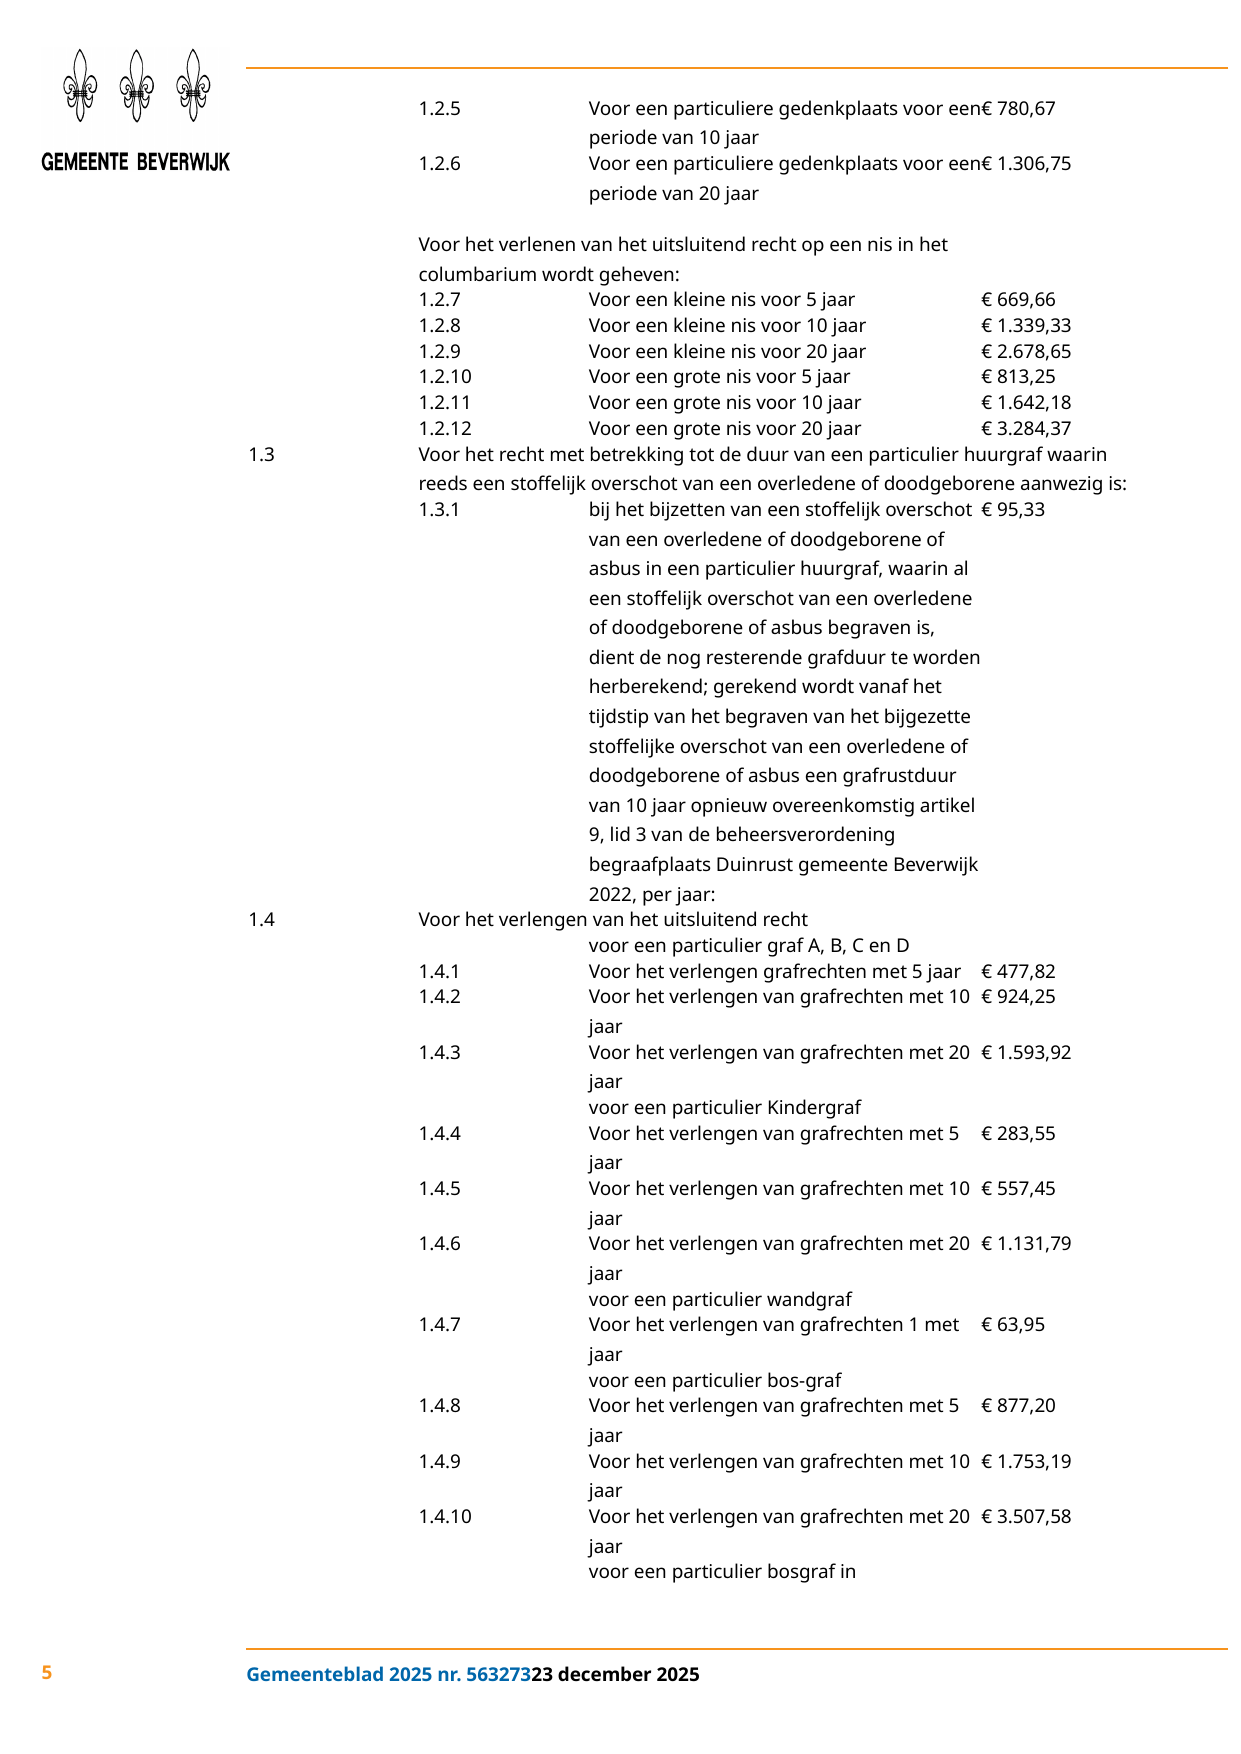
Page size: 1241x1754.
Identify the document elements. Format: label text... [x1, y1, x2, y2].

table_cell [248, 984, 418, 1039]
table_cell Voor het verlengen van grafrechten met 10 jaar [589, 984, 981, 1039]
table_cell 1.4.9 [418, 1448, 589, 1503]
table_cell € 669,66 [981, 286, 1152, 312]
table_cell [248, 1039, 418, 1094]
table_cell Voor het verlengen van grafrechten 1 met jaar [589, 1312, 981, 1367]
table_cell Voor een particuliere gedenkplaats voor een periode van 20 jaar [589, 150, 981, 205]
table_cell € 780,67 [981, 95, 1152, 150]
table_cell 1.4.8 [418, 1393, 589, 1448]
table_cell [981, 1094, 1152, 1120]
table_cell [981, 231, 1152, 286]
table_cell [248, 205, 418, 231]
table_cell Voor het verlengen van grafrechten met 5 jaar [589, 1120, 981, 1175]
table_cell [418, 932, 589, 958]
table_cell Voor een grote nis voor 10 jaar [589, 389, 981, 415]
table_cell [248, 1393, 418, 1448]
table_cell [248, 958, 418, 984]
table_cell 1.4.1 [418, 958, 589, 984]
table_cell 1.2.7 [418, 286, 589, 312]
table_cell € 1.339,33 [981, 312, 1152, 338]
table_cell Voor een particuliere gedenkplaats voor een periode van 10 jaar [589, 95, 981, 150]
table_cell Voor het verlengen van grafrechten met 10 jaar [589, 1448, 981, 1503]
table_cell [589, 205, 981, 231]
table_cell 1.2.5 [418, 95, 589, 150]
table_cell [248, 95, 418, 150]
table_cell [248, 1094, 418, 1120]
table_cell [418, 1286, 589, 1312]
table_cell Voor het verlengen van het uitsluitend recht [418, 906, 1152, 932]
picture [41, 47, 231, 172]
table_cell Voor het verlenen van het uitsluitend recht op een nis in het columbarium wordt geheven: [418, 231, 981, 286]
table_cell [418, 1367, 589, 1393]
table_cell [248, 1312, 418, 1367]
table_cell 1.4 [248, 906, 418, 932]
table_cell [248, 231, 418, 286]
table_cell [981, 1559, 1152, 1584]
table_cell 1.2.9 [418, 338, 589, 364]
table_cell [981, 932, 1152, 958]
table_cell € 3.507,58 [981, 1503, 1152, 1559]
table_cell [248, 415, 418, 441]
table_cell Voor een grote nis voor 5 jaar [589, 364, 981, 389]
table_cell voor een particulier wandgraf [589, 1286, 981, 1312]
table_cell Voor het verlengen van grafrechten met 20 jaar [589, 1231, 981, 1286]
table_cell Voor het recht met betrekking tot de duur van een particulier huurgraf waarin reeds een stoffelijk overschot van een overledene of doodgeborene aanwezig is: [418, 441, 1152, 496]
table_cell [248, 1503, 418, 1559]
table_cell 1.4.4 [418, 1120, 589, 1175]
table_cell 1.4.10 [418, 1503, 589, 1559]
table_cell [248, 338, 418, 364]
table_cell 1.2.6 [418, 150, 589, 205]
table_cell [248, 389, 418, 415]
table_cell [248, 150, 418, 205]
table_cell [981, 1367, 1152, 1393]
table_cell € 63,95 [981, 1312, 1152, 1367]
table_cell 1.2.8 [418, 312, 589, 338]
table_cell € 557,45 [981, 1175, 1152, 1231]
table_cell Voor het verlengen van grafrechten met 20 jaar [589, 1039, 981, 1094]
table_cell 1.3 [248, 441, 418, 496]
table_cell € 2.678,65 [981, 338, 1152, 364]
table_cell voor een particulier bosgraf in [589, 1559, 981, 1584]
table_cell Voor een kleine nis voor 5 jaar [589, 286, 981, 312]
table_cell Voor het verlengen van grafrechten met 5 jaar [589, 1393, 981, 1448]
table_cell [248, 312, 418, 338]
table_cell 1.4.6 [418, 1231, 589, 1286]
table_cell € 477,82 [981, 958, 1152, 984]
table_cell voor een particulier Kindergraf [589, 1094, 981, 1120]
table_cell Voor een grote nis voor 20 jaar [589, 415, 981, 441]
table_cell [248, 1286, 418, 1312]
table_cell 1.2.12 [418, 415, 589, 441]
table_cell € 813,25 [981, 364, 1152, 389]
table_cell € 924,25 [981, 984, 1152, 1039]
table_cell [248, 286, 418, 312]
table_cell € 1.306,75 [981, 150, 1152, 205]
table_cell [248, 364, 418, 389]
table_cell voor een particulier graf A, B, C en D [589, 932, 981, 958]
table_cell [981, 1286, 1152, 1312]
table_cell [981, 205, 1152, 231]
table_cell [248, 1120, 418, 1175]
table_cell Voor een kleine nis voor 20 jaar [589, 338, 981, 364]
table_cell [248, 1559, 418, 1584]
table_cell Voor een kleine nis voor 10 jaar [589, 312, 981, 338]
table_cell [418, 1559, 589, 1584]
table_cell [248, 1175, 418, 1231]
table_cell [248, 1448, 418, 1503]
table_cell 1.2.10 [418, 364, 589, 389]
table_cell 1.3.1 [418, 496, 589, 906]
table_cell voor een particulier bos-graf [589, 1367, 981, 1393]
table_cell 1.4.5 [418, 1175, 589, 1231]
table_cell Voor het verlengen van grafrechten met 10 jaar [589, 1175, 981, 1231]
table_cell [418, 1094, 589, 1120]
table_cell € 1.593,92 [981, 1039, 1152, 1094]
table_cell Voor het verlengen grafrechten met 5 jaar [589, 958, 981, 984]
table_cell [248, 1367, 418, 1393]
table_cell 1.4.7 [418, 1312, 589, 1367]
table_cell bij het bijzetten van een stoffelijk overschot van een overledene of doodgeborene of asbus in een particulier huurgraf, waarin al een stoffelijk overschot van een overledene of doodgeborene of asbus begraven is, dient de nog resterende grafduur te worden herberekend; gerekend wordt vanaf het tijdstip van het begraven van het bijgezette stoffelijke overschot van een overledene of doodgeborene of asbus een grafrustduur van 10 jaar opnieuw overeenkomstig artikel 9, lid 3 van de beheersverordening begraafplaats Duinrust gemeente Beverwijk 2022, per jaar: [589, 496, 981, 906]
table_cell 1.4.2 [418, 984, 589, 1039]
table_cell [418, 205, 589, 231]
table_cell [248, 932, 418, 958]
table_cell [248, 1231, 418, 1286]
table_cell 1.4.3 [418, 1039, 589, 1094]
table_cell [248, 496, 418, 906]
table_cell € 1.642,18 [981, 389, 1152, 415]
table_cell € 1.753,19 [981, 1448, 1152, 1503]
table_cell € 877,20 [981, 1393, 1152, 1448]
table_cell 1.2.11 [418, 389, 589, 415]
table_cell € 3.284,37 [981, 415, 1152, 441]
table_cell € 95,33 [981, 496, 1152, 906]
table_cell € 283,55 [981, 1120, 1152, 1175]
table_cell Voor het verlengen van grafrechten met 20 jaar [589, 1503, 981, 1559]
table_cell € 1.131,79 [981, 1231, 1152, 1286]
